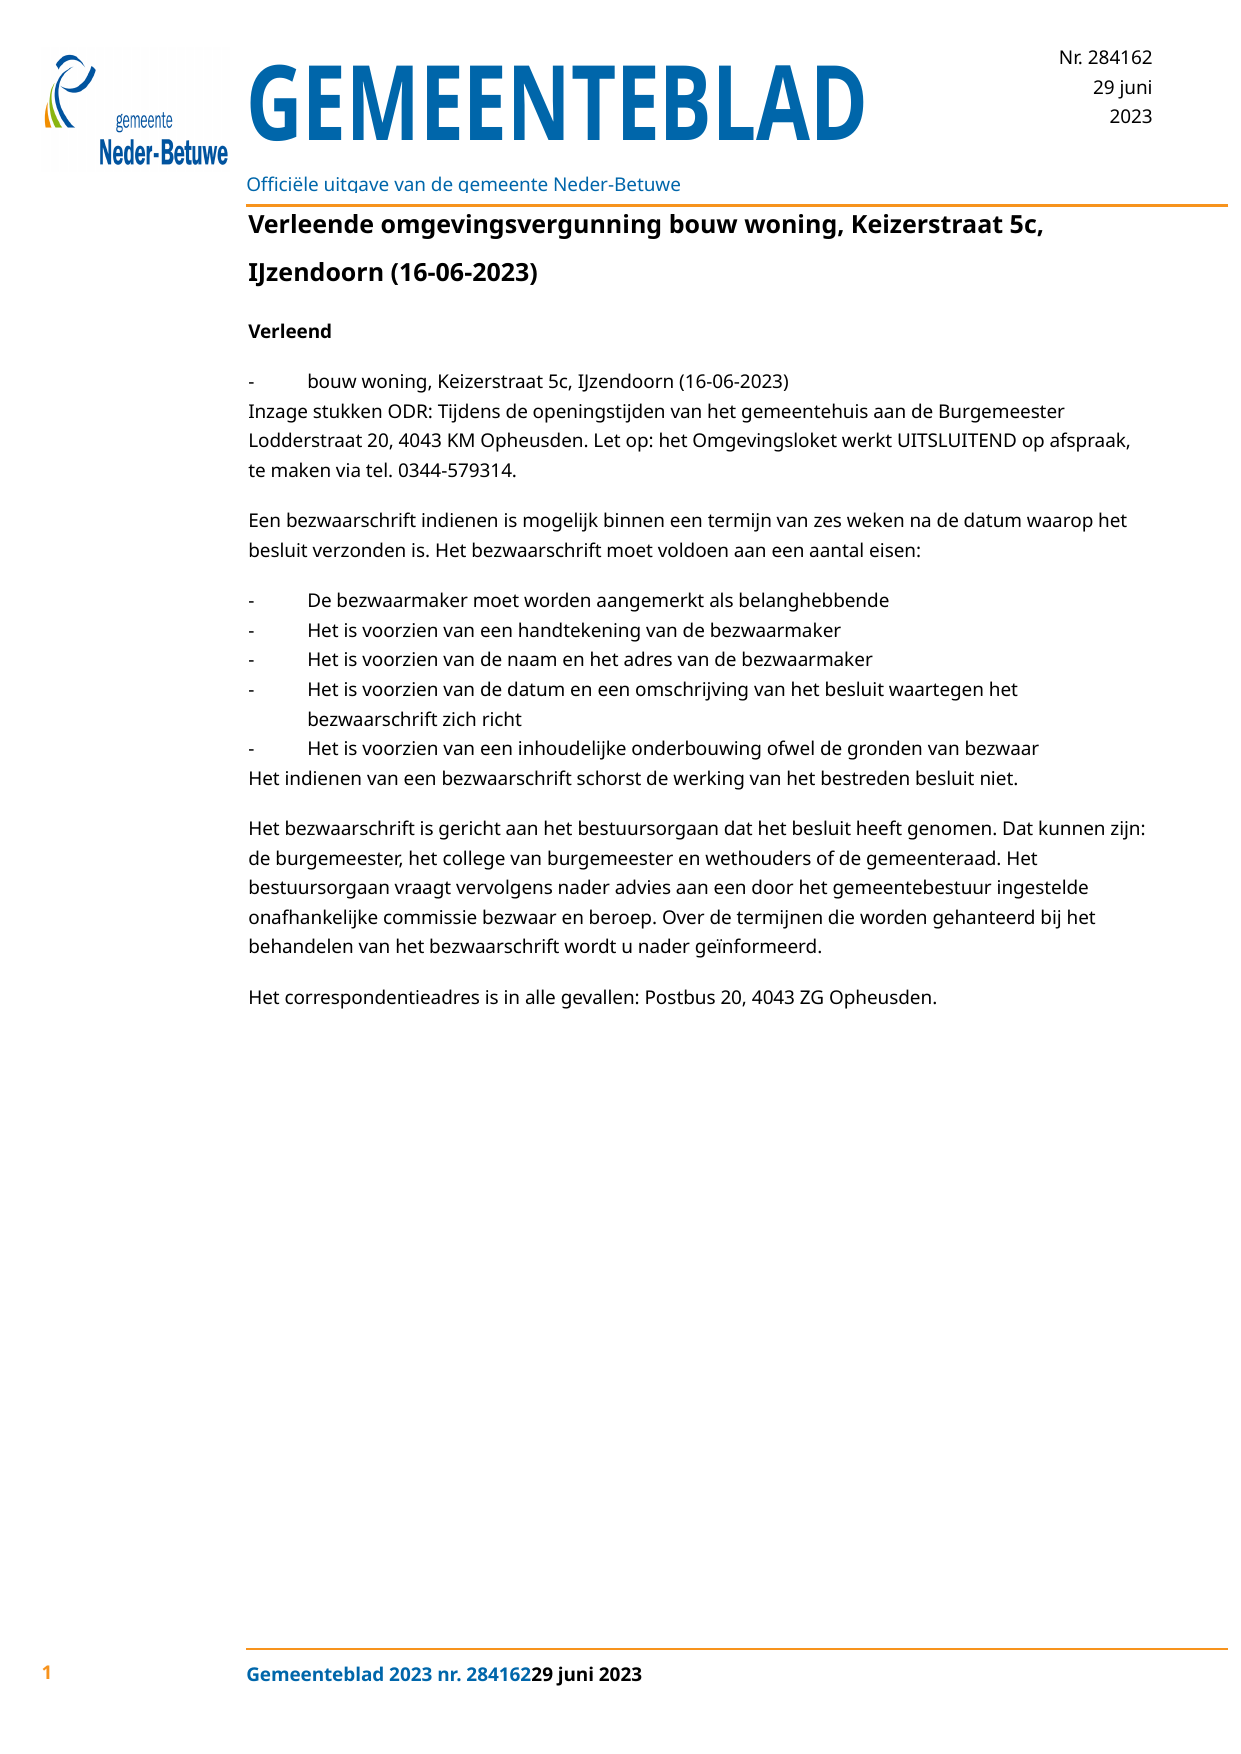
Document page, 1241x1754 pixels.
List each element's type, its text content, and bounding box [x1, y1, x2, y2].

text Een bezwaarschrift indienen is mogelijk binnen een termijn van zes weken na de datum waarop het besluit verzonden is. Het bezwaarschrift moet voldoen aan een aantal eisen: [248, 507, 1152, 563]
list De bezwaarmaker moet worden aangemerkt als belanghebbende [248, 587, 1152, 613]
text Inzage stukken ODR: Tijdens de openingstijden van het gemeentehuis aan de Burgemeester Lodderstraat 20, 4043 KM Opheusden. Let op: het Omgevingsloket werkt UITSLUITEND op afspraak, te maken via tel. 0344-579314. [248, 398, 1152, 483]
text Het bezwaarschrift is gericht aan het bestuursorgaan dat het besluit heeft genomen. Dat kunnen zijn: de burgemeester, het college van burgemeester en wethouders of de gemeenteraad. Het bestuursorgaan vraagt vervolgens nader advies aan een door het gemeentebestuur ingestelde onafhankelijke commissie bezwaar en beroep. Over de termijnen die worden gehanteerd bij het behandelen van het bezwaarschrift wordt u nader geïnformeerd. [248, 815, 1152, 959]
picture [41, 47, 231, 172]
text Verleend [248, 318, 1152, 344]
text Het correspondentieadres is in alle gevallen: Postbus 20, 4043 ZG Opheusden. [248, 984, 1152, 1010]
text Het indienen van een bezwaarschrift schorst de werking van het bestreden besluit niet. [248, 765, 1152, 791]
list Het is voorzien van de datum en een omschrijving van het besluit waartegen het bezwaarschrift zich richt [248, 676, 1152, 732]
list Het is voorzien van de naam en het adres van de bezwaarmaker [248, 647, 1152, 672]
list Het is voorzien van een inhoudelijke onderbouwing ofwel de gronden van bezwaar [248, 735, 1152, 761]
list bouw woning, Keizerstraat 5c, IJzendoorn (16-06-2023) [248, 368, 1152, 394]
text Verleende omgevingsvergunning bouw woning, Keizerstraat 5c, IJzendoorn (16-06-2023) [248, 207, 1152, 288]
list Het is voorzien van een handtekening van de bezwaarmaker [248, 617, 1152, 643]
